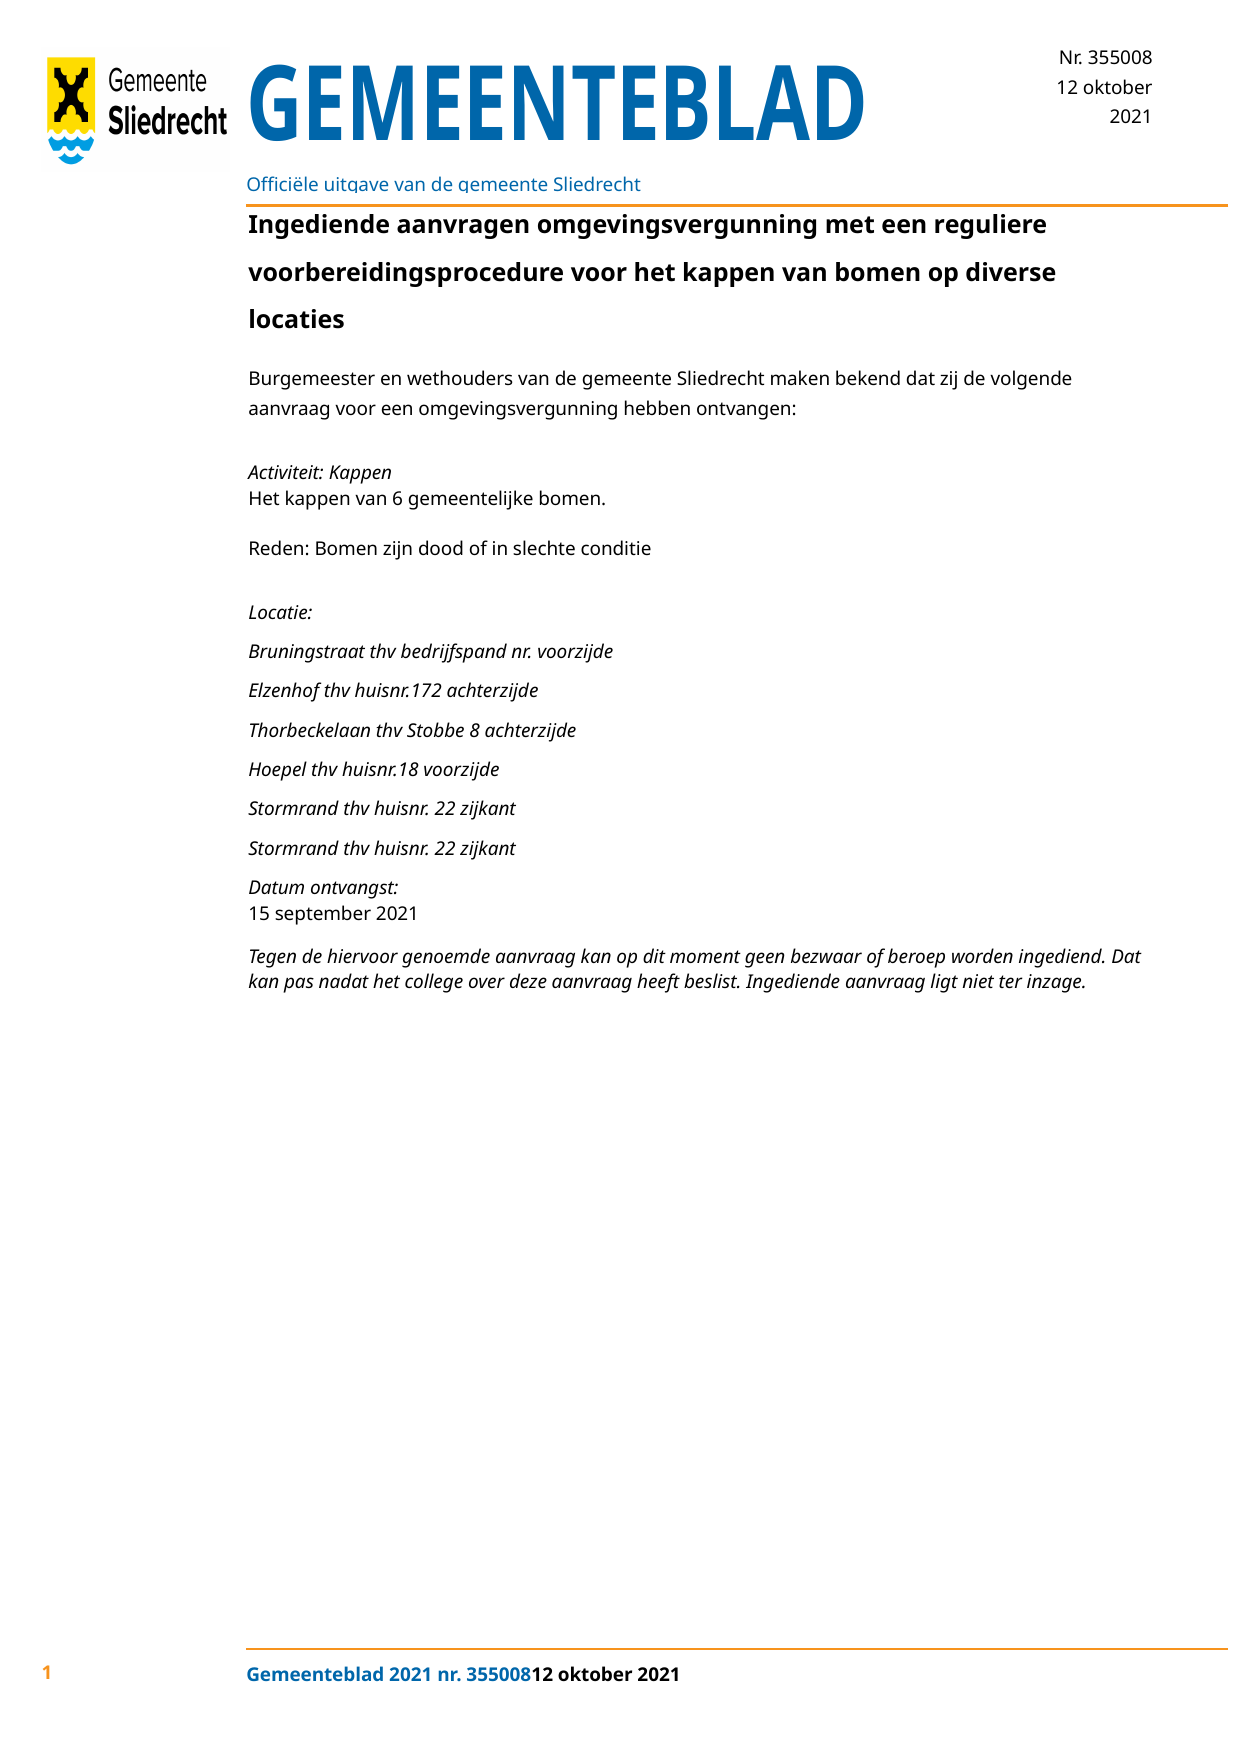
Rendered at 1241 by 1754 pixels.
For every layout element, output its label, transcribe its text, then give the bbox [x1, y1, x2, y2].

text 15 september 2021 [248, 900, 1152, 926]
text Bruningstraat thv bedrijfspand nr. voorzijde [248, 638, 1152, 664]
text Tegen de hiervoor genoemde aanvraag kan op dit moment geen bezwaar of beroep worden ingediend. Dat kan pas nadat het college over deze aanvraag heeft beslist. Ingediende aanvraag ligt niet ter inzage. [248, 943, 1152, 994]
text Ingediende aanvragen omgevingsvergunning met een reguliere voorbereidingsprocedure voor het kappen van bomen op diverse locaties [248, 207, 1152, 336]
text Locatie: [248, 599, 1152, 625]
picture [41, 47, 231, 172]
text Stormrand thv huisnr. 22 zijkant [248, 835, 1152, 861]
text Hoepel thv huisnr.18 voorzijde [248, 756, 1152, 782]
text Burgemeester en wethouders van de gemeente Sliedrecht maken bekend dat zij de volgende aanvraag voor een omgevingsvergunning hebben ontvangen: [248, 366, 1152, 421]
text Stormrand thv huisnr. 22 zijkant [248, 796, 1152, 821]
text Reden: Bomen zijn dood of in slechte conditie [248, 535, 1152, 561]
text Activiteit: Kappen [248, 459, 1152, 485]
text Thorbeckelaan thv Stobbe 8 achterzijde [248, 717, 1152, 743]
text Elzenhof thv huisnr.172 achterzijde [248, 678, 1152, 703]
text Het kappen van 6 gemeentelijke bomen. [248, 485, 1152, 511]
text Datum ontvangst: [248, 874, 1152, 900]
